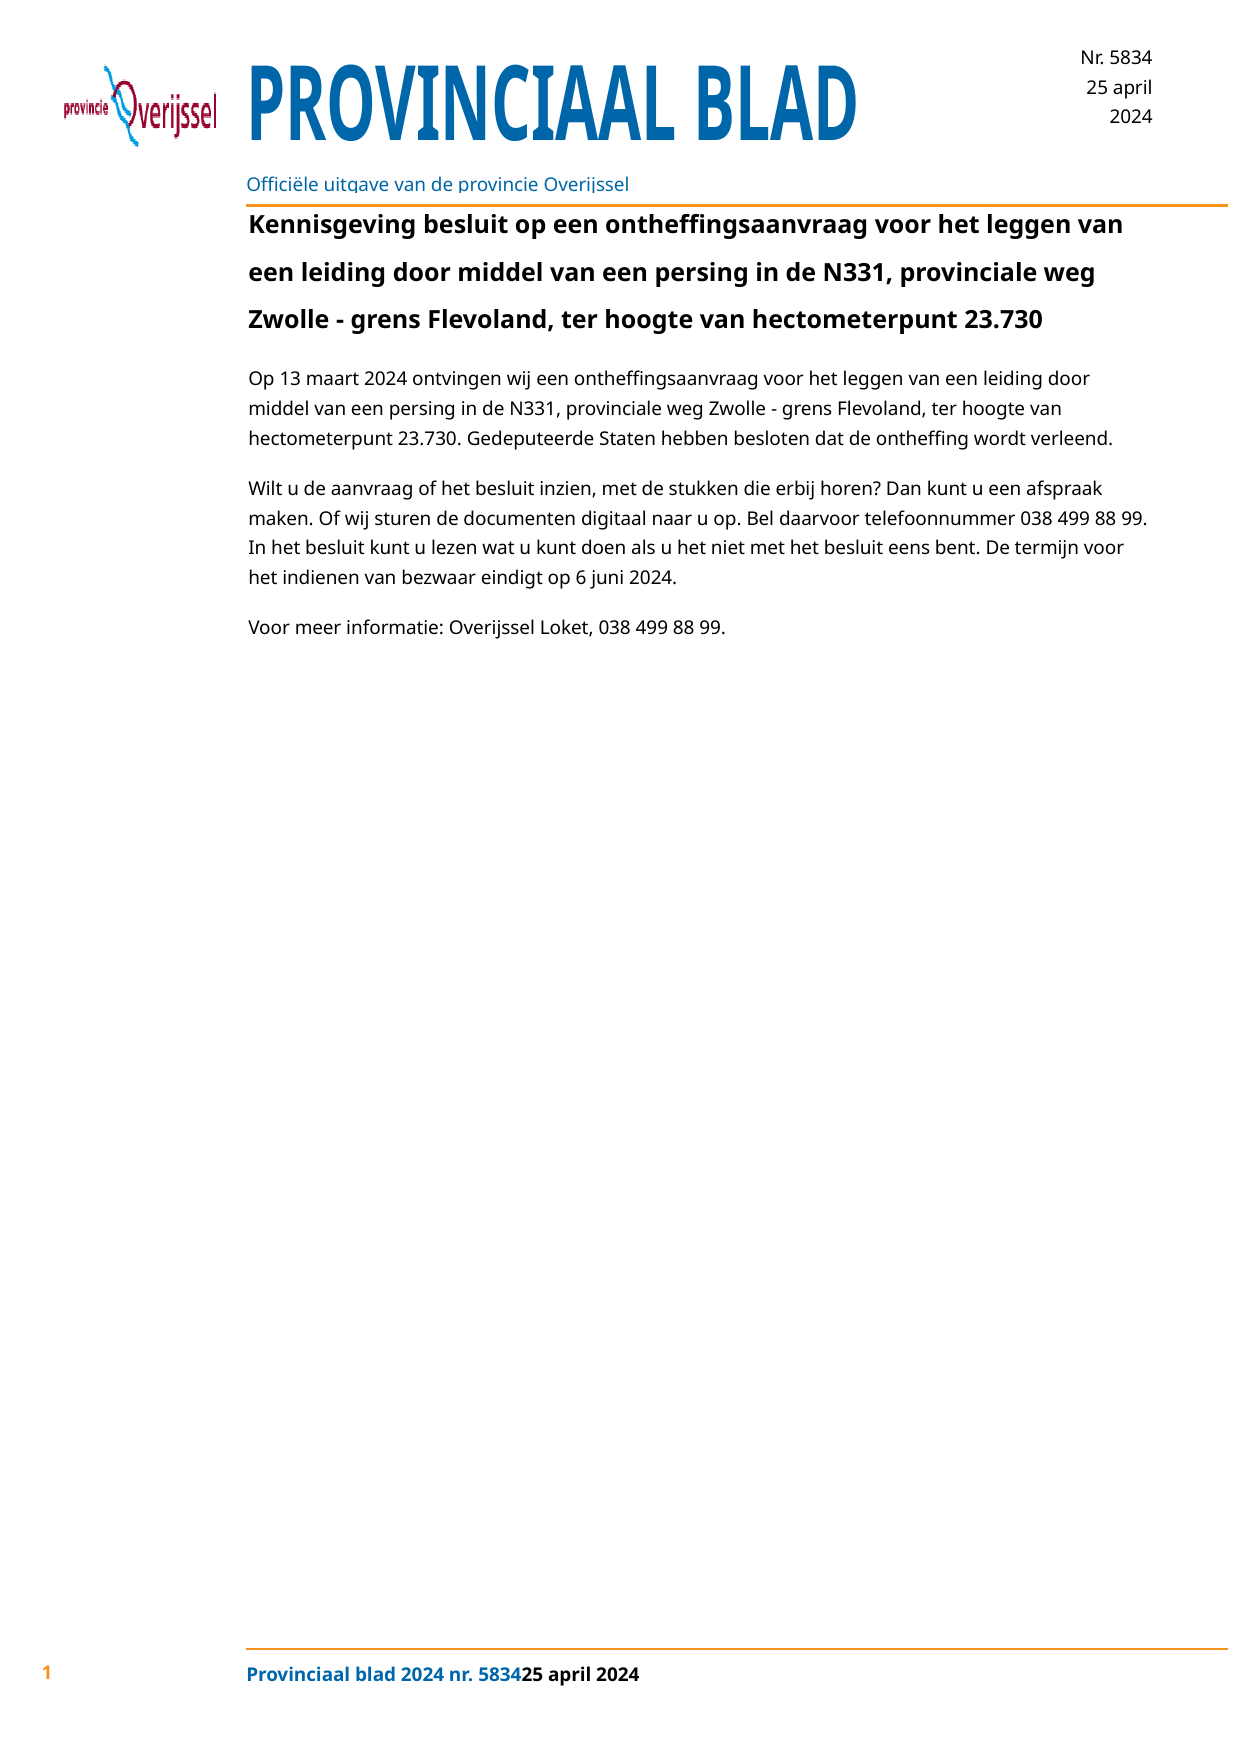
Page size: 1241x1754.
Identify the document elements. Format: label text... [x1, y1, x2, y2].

text Voor meer informatie: Overijssel Loket, 038 499 88 99. [248, 614, 1152, 640]
text Wilt u de aanvraag of het besluit inzien, met de stukken die erbij horen? Dan kunt u een afspraak maken. Of wij sturen de documenten digitaal naar u op. Bel daarvoor telefoonnummer 038 499 88 99. In het besluit kunt u lezen wat u kunt doen als u het niet met het besluit eens bent. De termijn voor het indienen van bezwaar eindigt op 6 juni 2024. [248, 475, 1152, 589]
picture [41, 47, 231, 172]
text Op 13 maart 2024 ontvingen wij een ontheffingsaanvraag voor het leggen van een leiding door middel van een persing in de N331, provinciale weg Zwolle - grens Flevoland, ter hoogte van hectometerpunt 23.730. Gedeputeerde Staten hebben besloten dat de ontheffing wordt verleend. [248, 366, 1152, 450]
text Kennisgeving besluit op een ontheffingsaanvraag voor het leggen van een leiding door middel van een persing in de N331, provinciale weg Zwolle - grens Flevoland, ter hoogte van hectometerpunt 23.730 [248, 207, 1152, 336]
